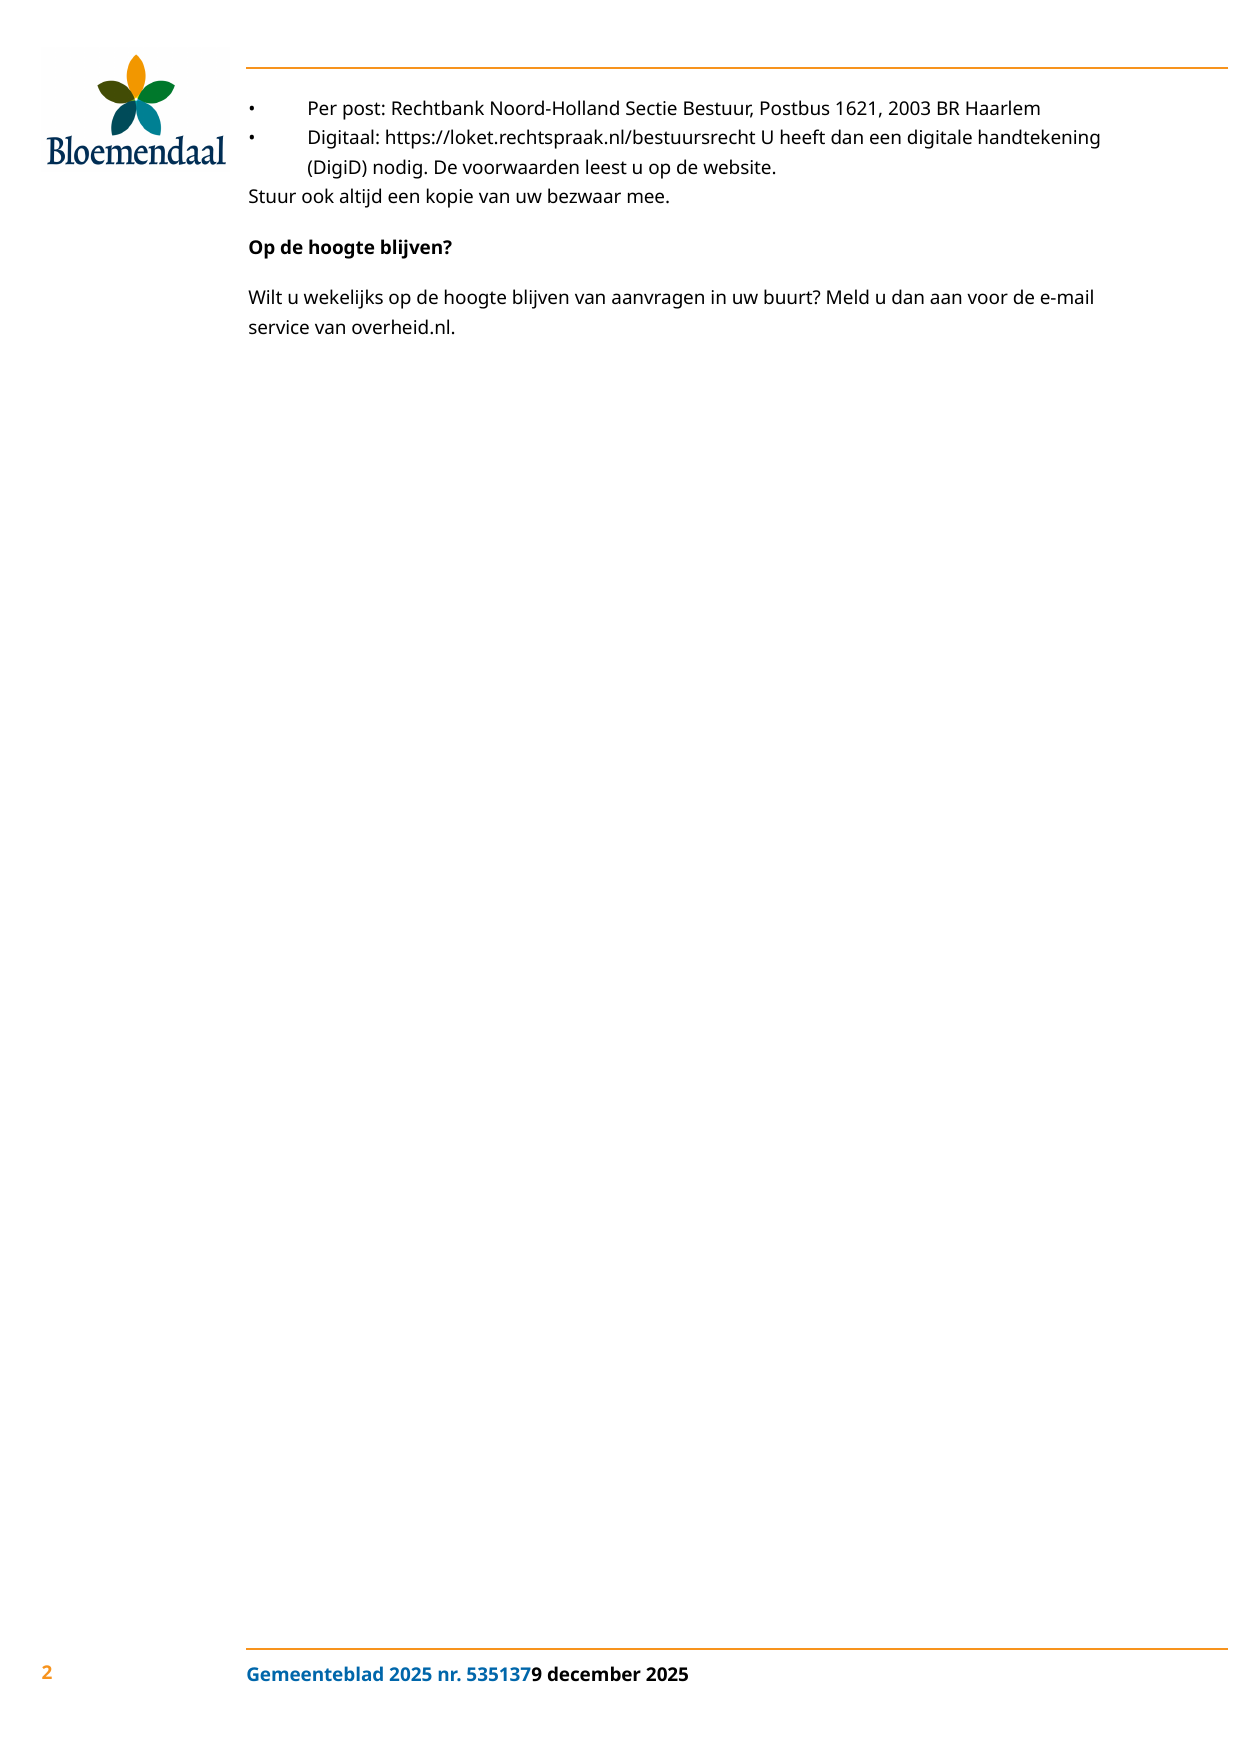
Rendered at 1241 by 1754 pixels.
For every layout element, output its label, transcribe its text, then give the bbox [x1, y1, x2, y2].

text Wilt u wekelijks op de hoogte blijven van aanvragen in uw buurt? Meld u dan aan voor de e-mail service van overheid.nl. [248, 284, 1152, 340]
list Per post: Rechtbank Noord-Holland Sectie Bestuur, Postbus 1621, 2003 BR Haarlem [248, 95, 1152, 121]
picture [41, 47, 231, 172]
text Op de hoogte blijven? [248, 234, 1152, 260]
list Digitaal: https://loket.rechtspraak.nl/bestuursrecht U heeft dan een digitale handtekening (DigiD) nodig. De voorwaarden leest u op de website. [248, 124, 1152, 180]
text Stuur ook altijd een kopie van uw bezwaar mee. [248, 183, 1152, 209]
